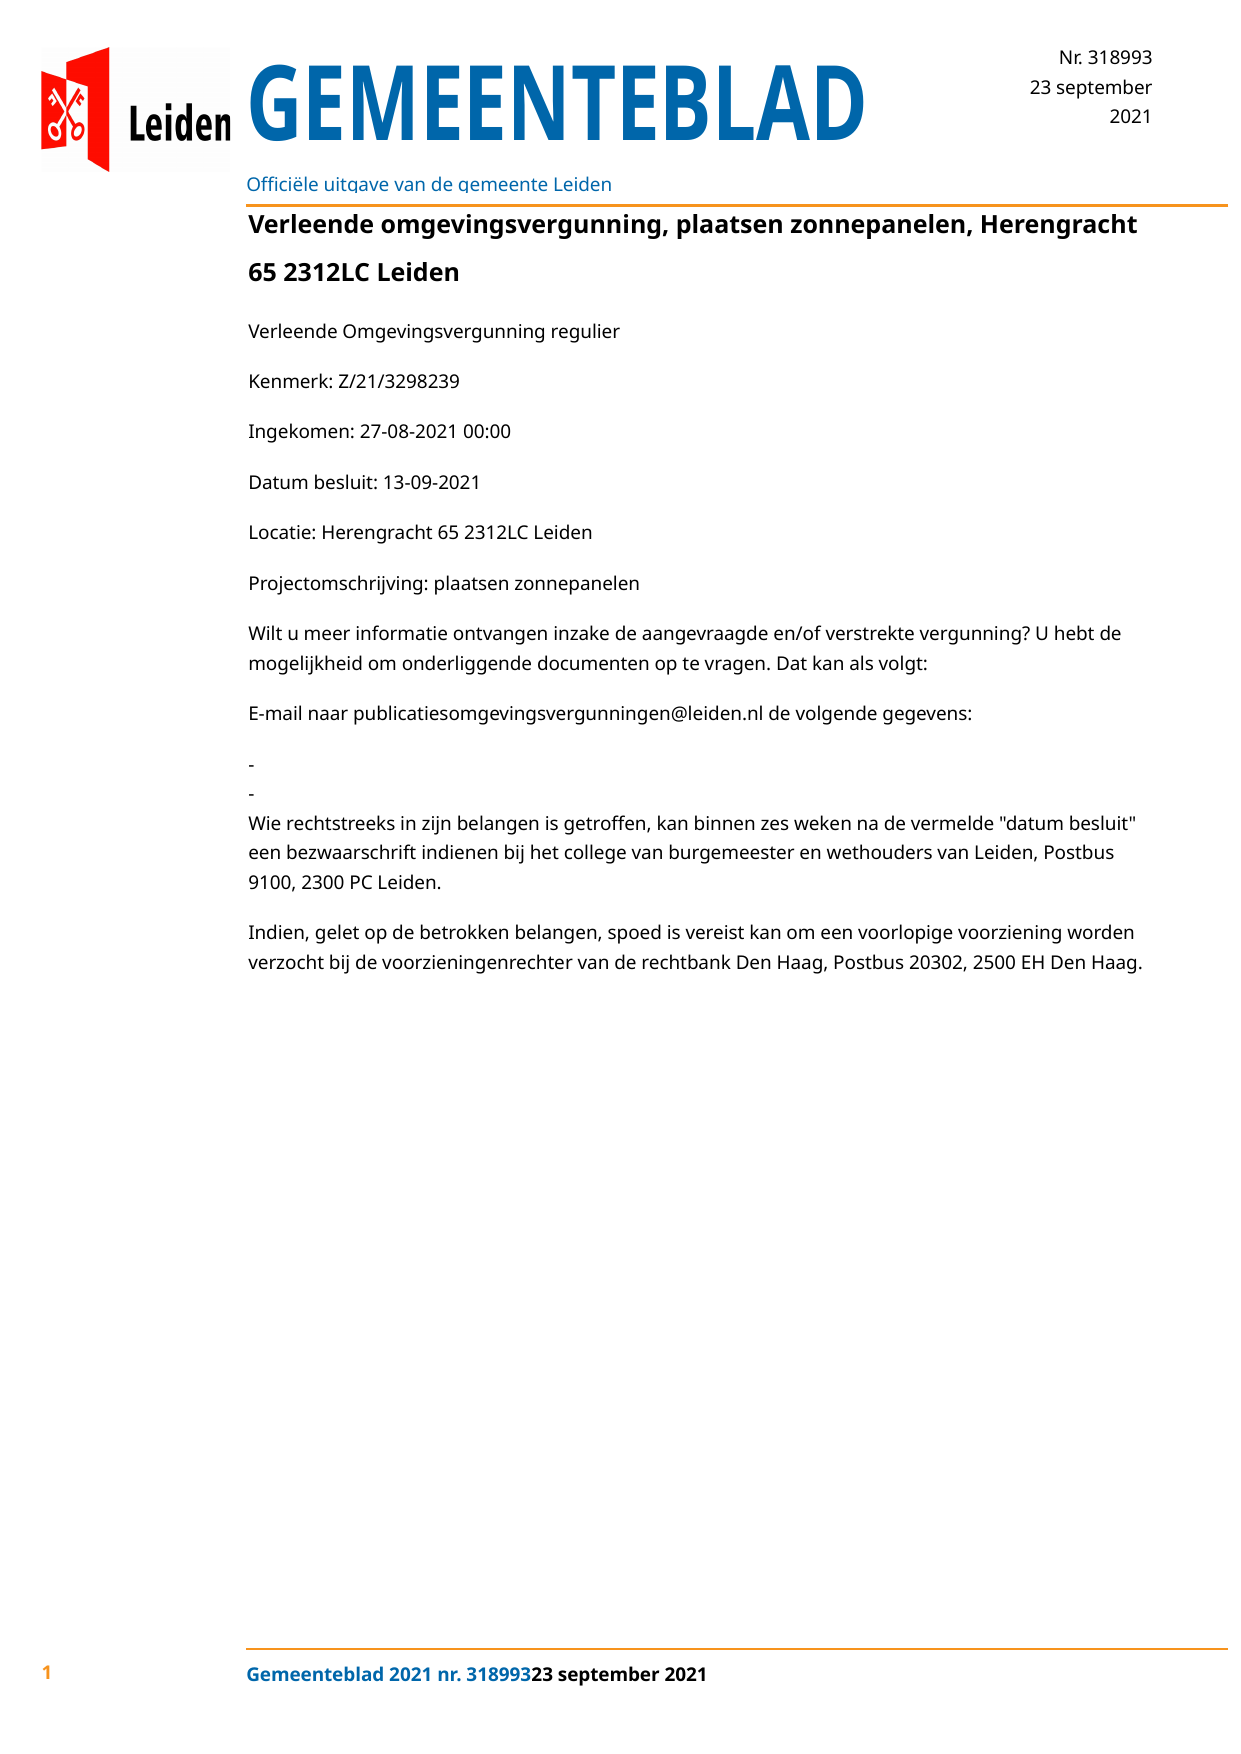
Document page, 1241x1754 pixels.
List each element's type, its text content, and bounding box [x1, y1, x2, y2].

text Verleende Omgevingsvergunning regulier [248, 318, 1152, 344]
text Ingekomen: 27-08-2021 00:00 [248, 419, 1152, 444]
picture [41, 47, 231, 172]
text Datum besluit: 13-09-2021 [248, 469, 1152, 495]
text Wie rechtstreeks in zijn belangen is getroffen, kan binnen zes weken na de vermelde "datum besluit" een bezwaarschrift indienen bij het college van burgemeester en wethouders van Leiden, Postbus 9100, 2300 PC Leiden. [248, 810, 1152, 895]
text Locatie: Herengracht 65 2312LC Leiden [248, 519, 1152, 545]
text E-mail naar publicatiesomgevingsvergunningen@leiden.nl de volgende gegevens: [248, 700, 1152, 726]
text Kenmerk: Z/21/3298239 [248, 368, 1152, 394]
text Verleende omgevingsvergunning, plaatsen zonnepanelen, Herengracht 65 2312LC Leiden [248, 207, 1152, 288]
text Projectomschrijving: plaatsen zonnepanelen [248, 570, 1152, 596]
text Indien, gelet op de betrokken belangen, spoed is vereist kan om een voorlopige voorziening worden verzocht bij de voorzieningenrechter van de rechtbank Den Haag, Postbus 20302, 2500 EH Den Haag. [248, 919, 1152, 975]
text Wilt u meer informatie ontvangen inzake de aangevraagde en/of verstrekte vergunning? U hebt de mogelijkheid om onderliggende documenten op te vragen. Dat kan als volgt: [248, 620, 1152, 676]
